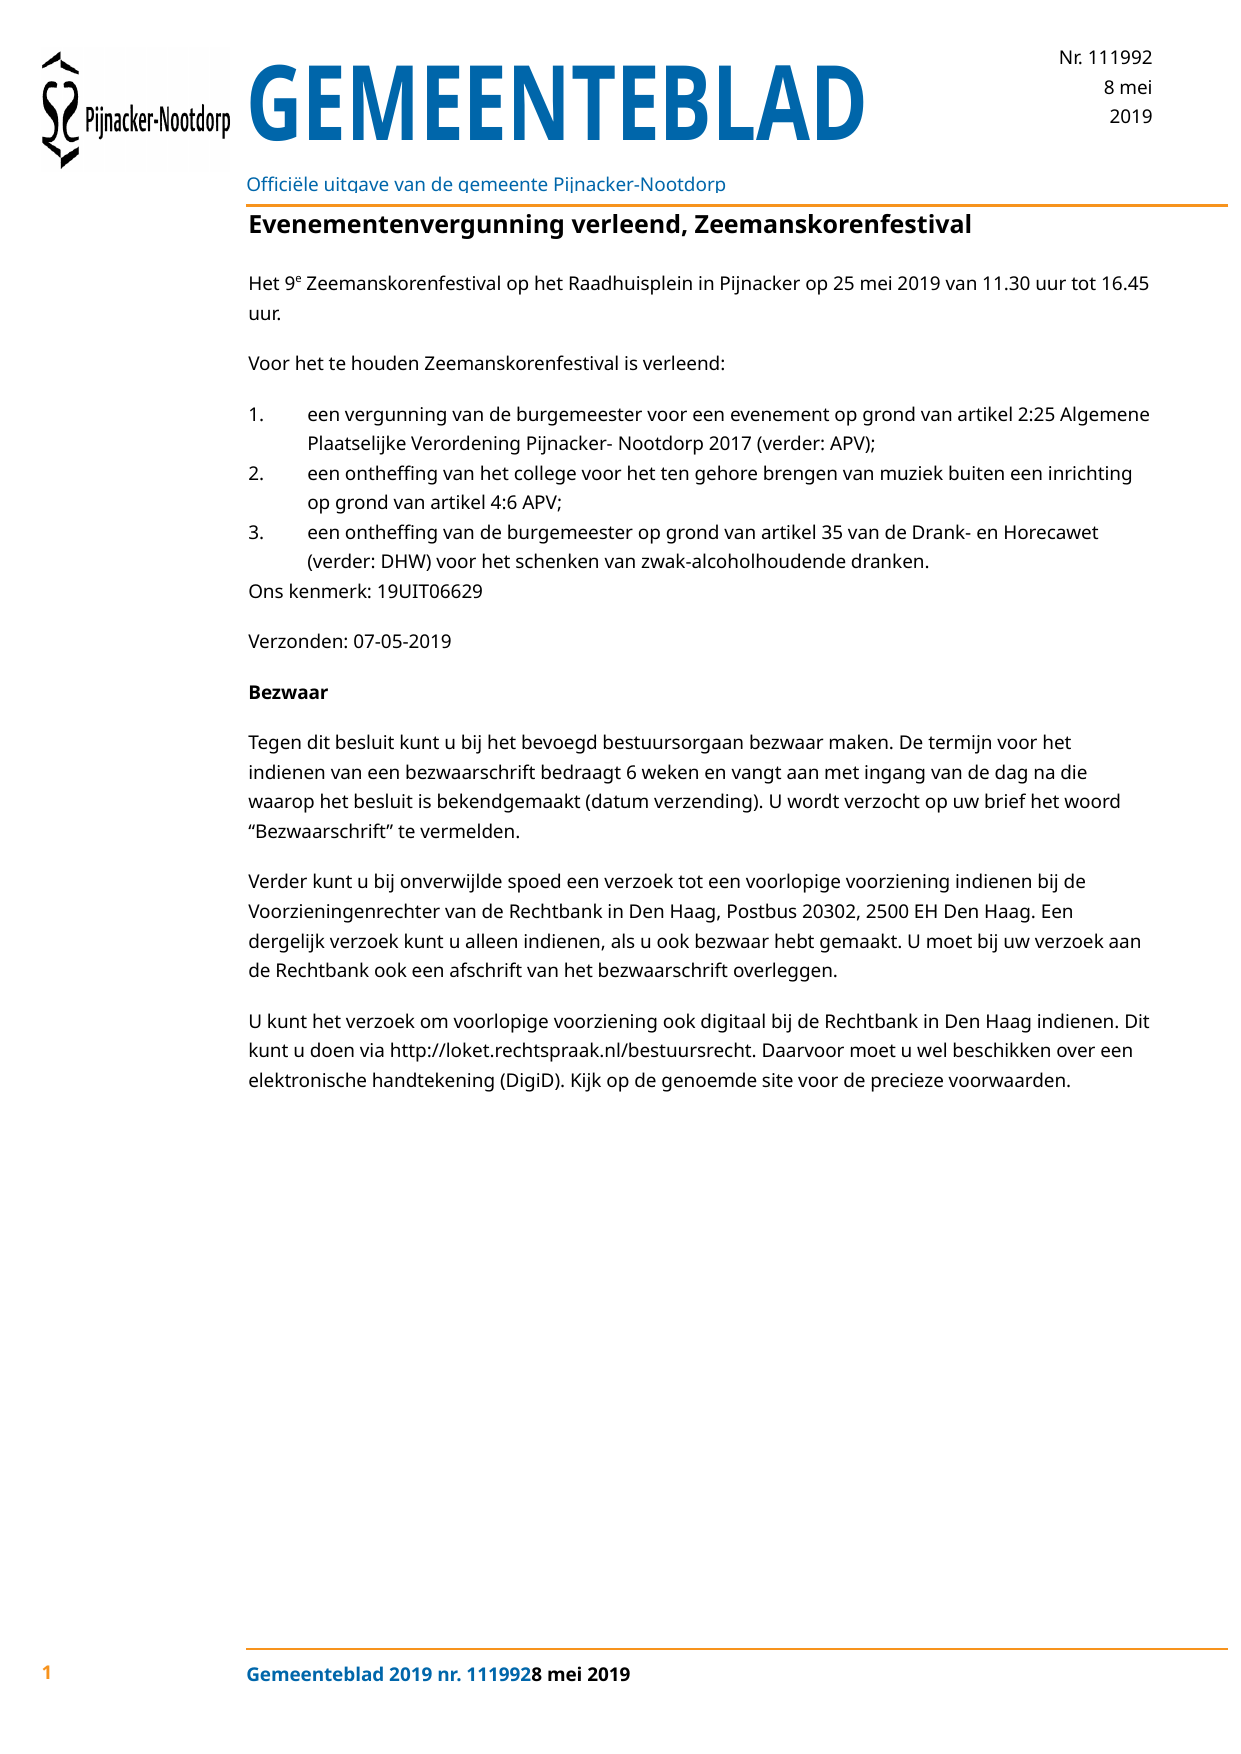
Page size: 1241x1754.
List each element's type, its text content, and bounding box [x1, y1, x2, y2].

text Verzonden: 07-05-2019 [248, 629, 1152, 654]
text U kunt het verzoek om voorlopige voorziening ook digitaal bij de Rechtbank in Den Haag indienen. Dit kunt u doen via http://loket.rechtspraak.nl/bestuursrecht. Daarvoor moet u wel beschikken over een elektronische handtekening (DigiD). Kijk op de genoemde site voor de precieze voorwaarden. [248, 1008, 1152, 1093]
text Verder kunt u bij onverwijlde spoed een verzoek tot een voorlopige voorziening indienen bij de Voorzieningenrechter van de Rechtbank in Den Haag, Postbus 20302, 2500 EH Den Haag. Een dergelijk verzoek kunt u alleen indienen, als u ook bezwaar hebt gemaakt. U moet bij uw verzoek aan de Rechtbank ook een afschrift van het bezwaarschrift overleggen. [248, 869, 1152, 983]
text Voor het te houden Zeemanskorenfestival is verleend: [248, 350, 1152, 376]
text Ons kenmerk: 19UIT06629 [248, 578, 1152, 604]
text Tegen dit besluit kunt u bij het bevoegd bestuursorgaan bezwaar maken. De termijn voor het indienen van een bezwaarschrift bedraagt 6 weken en vangt aan met ingang van de dag na die waarop het besluit is bekendgemaakt (datum verzending). U wordt verzocht op uw brief het woord “Bezwaarschrift” te vermelden. [248, 729, 1152, 844]
list een vergunning van de burgemeester voor een evenement op grond van artikel 2:25 Algemene Plaatselijke Verordening Pijnacker- Nootdorp 2017 (verder: APV); [248, 401, 1152, 456]
text Bezwaar [248, 679, 1152, 705]
text Het 9e Zeemanskorenfestival op het Raadhuisplein in Pijnacker op 25 mei 2019 van 11.30 uur tot 16.45 uur. [248, 270, 1152, 326]
list een ontheffing van het college voor het ten gehore brengen van muziek buiten een inrichting op grond van artikel 4:6 APV; [248, 460, 1152, 515]
picture [41, 47, 231, 172]
text Evenementenvergunning verleend, Zeemanskorenfestival [248, 207, 1152, 241]
list een ontheffing van de burgemeester op grond van artikel 35 van de Drank- en Horecawet (verder: DHW) voor het schenken van zwak-alcoholhoudende dranken. [248, 519, 1152, 574]
